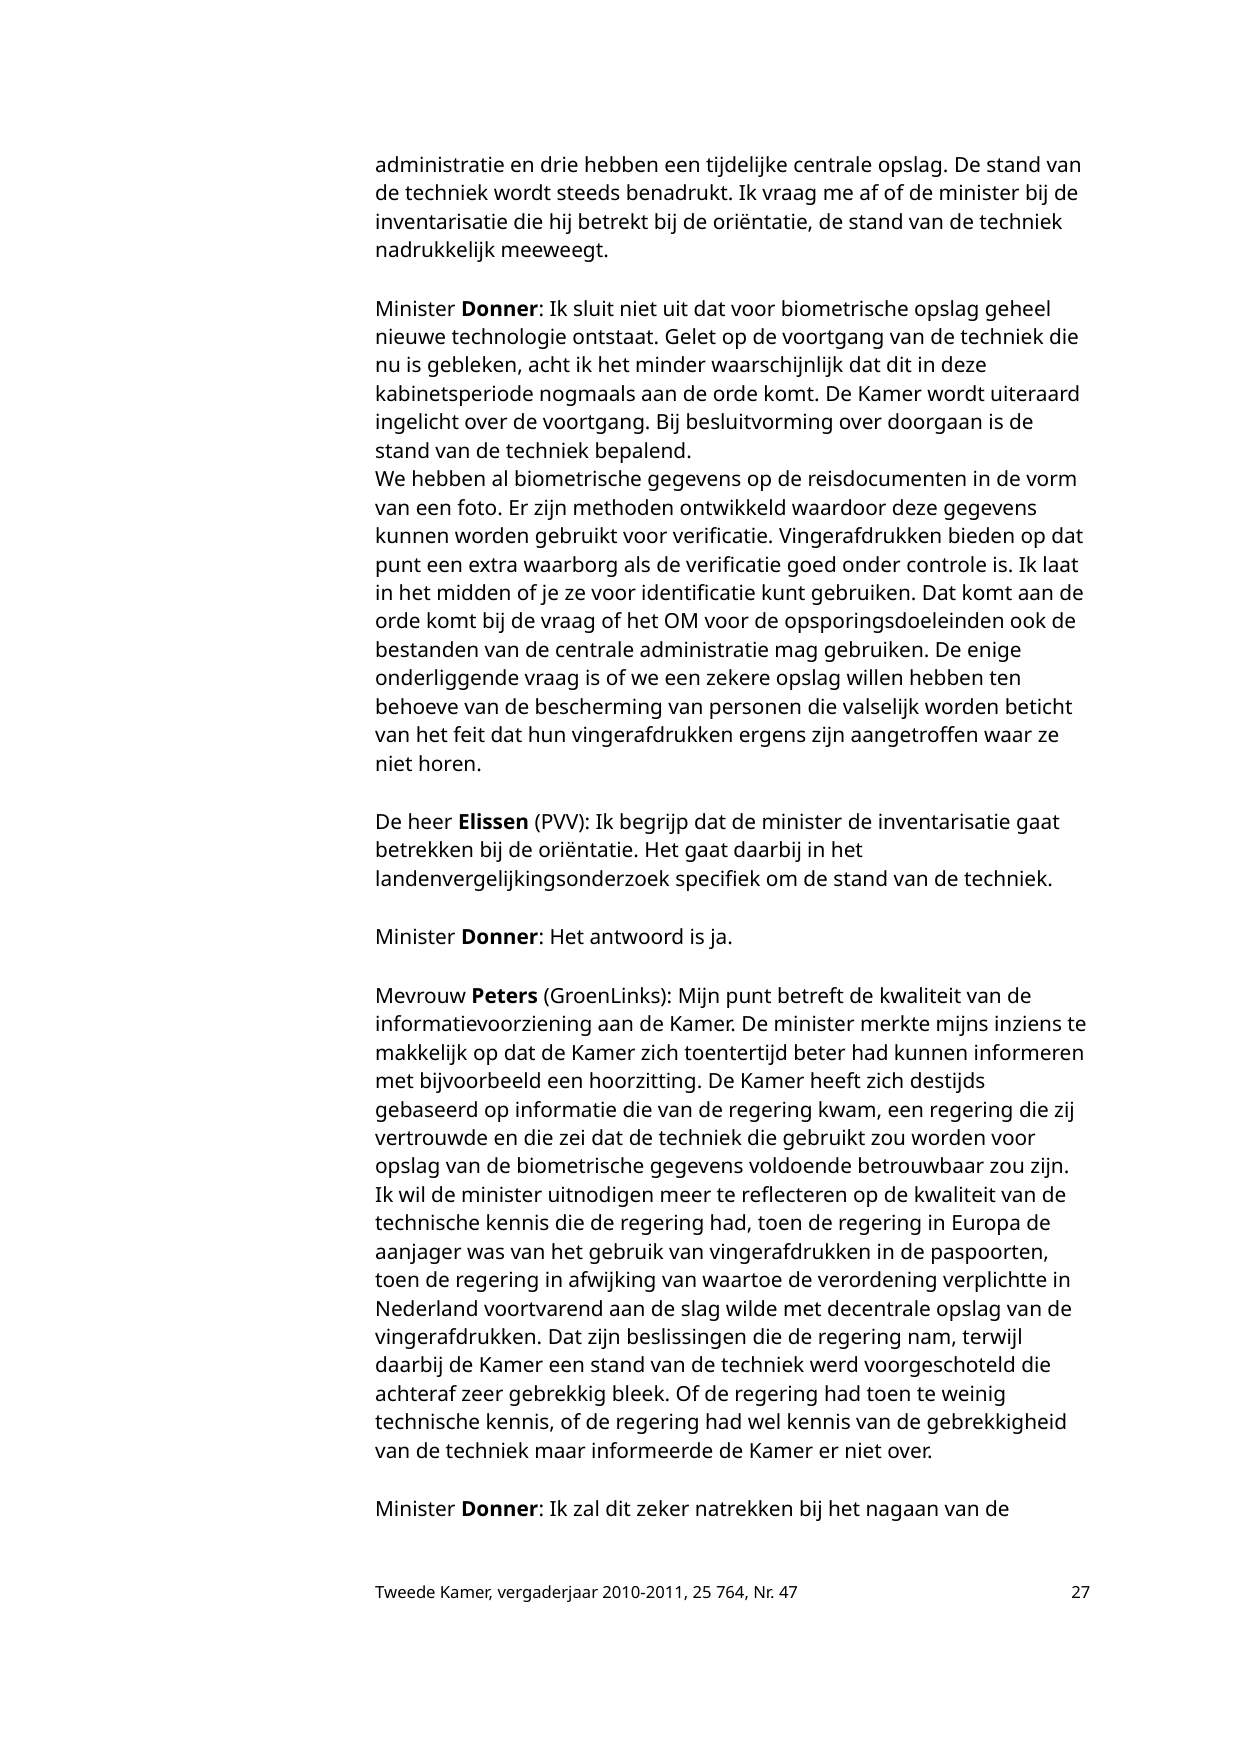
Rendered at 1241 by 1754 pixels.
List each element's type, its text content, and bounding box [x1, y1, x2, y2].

text administratie en drie hebben een tijdelijke centrale opslag. De stand van de techniek wordt steeds benadrukt. Ik vraag me af of de minister bij de inventarisatie die hij betrekt bij de oriëntatie, de stand van de techniek nadrukkelijk meeweegt. [375, 150, 1090, 264]
text We hebben al biometrische gegevens op de reisdocumenten in de vorm van een foto. Er zijn methoden ontwikkeld waardoor deze gegevens kunnen worden gebruikt voor verificatie. Vingerafdrukken bieden op dat punt een extra waarborg als de verificatie goed onder controle is. Ik laat in het midden of je ze voor identificatie kunt gebruiken. Dat komt aan de orde komt bij de vraag of het OM voor de opsporingsdoeleinden ook de bestanden van de centrale administratie mag gebruiken. De enige onderliggende vraag is of we een zekere opslag willen hebben ten behoeve van de bescherming van personen die valselijk worden beticht van het feit dat hun vingerafdrukken ergens zijn aangetroffen waar ze niet horen. [375, 464, 1090, 777]
text Minister Donner: Het antwoord is ja. [375, 922, 1090, 951]
text De heer Elissen (PVV): Ik begrijp dat de minister de inventarisatie gaat betrekken bij de oriëntatie. Het gaat daarbij in het landenvergelijkingsonderzoek specifiek om de stand van de techniek. [375, 807, 1090, 892]
text Mevrouw Peters (GroenLinks): Mijn punt betreft de kwaliteit van de informatievoorziening aan de Kamer. De minister merkte mijns inziens te makkelijk op dat de Kamer zich toentertijd beter had kunnen informeren met bijvoorbeeld een hoorzitting. De Kamer heeft zich destijds gebaseerd op informatie die van de regering kwam, een regering die zij vertrouwde en die zei dat de techniek die gebruikt zou worden voor opslag van de biometrische gegevens voldoende betrouwbaar zou zijn. Ik wil de minister uitnodigen meer te reflecteren op de kwaliteit van de technische kennis die de regering had, toen de regering in Europa de aanjager was van het gebruik van vingerafdrukken in de paspoorten, toen de regering in afwijking van waartoe de verordening verplichtte in Nederland voortvarend aan de slag wilde met decentrale opslag van de vingerafdrukken. Dat zijn beslissingen die de regering nam, terwijl daarbij de Kamer een stand van de techniek werd voorgeschoteld die achteraf zeer gebrekkig bleek. Of de regering had toen te weinig technische kennis, of de regering had wel kennis van de gebrekkigheid van de techniek maar informeerde de Kamer er niet over. [375, 981, 1090, 1464]
text Minister Donner: Ik zal dit zeker natrekken bij het nagaan van de [375, 1494, 1090, 1523]
text Minister Donner: Ik sluit niet uit dat voor biometrische opslag geheel nieuwe technologie ontstaat. Gelet op de voortgang van de techniek die nu is gebleken, acht ik het minder waarschijnlijk dat dit in deze kabinetsperiode nogmaals aan de orde komt. De Kamer wordt uiteraard ingelicht over de voortgang. Bij besluitvorming over doorgaan is de stand van de techniek bepalend. [375, 294, 1090, 464]
